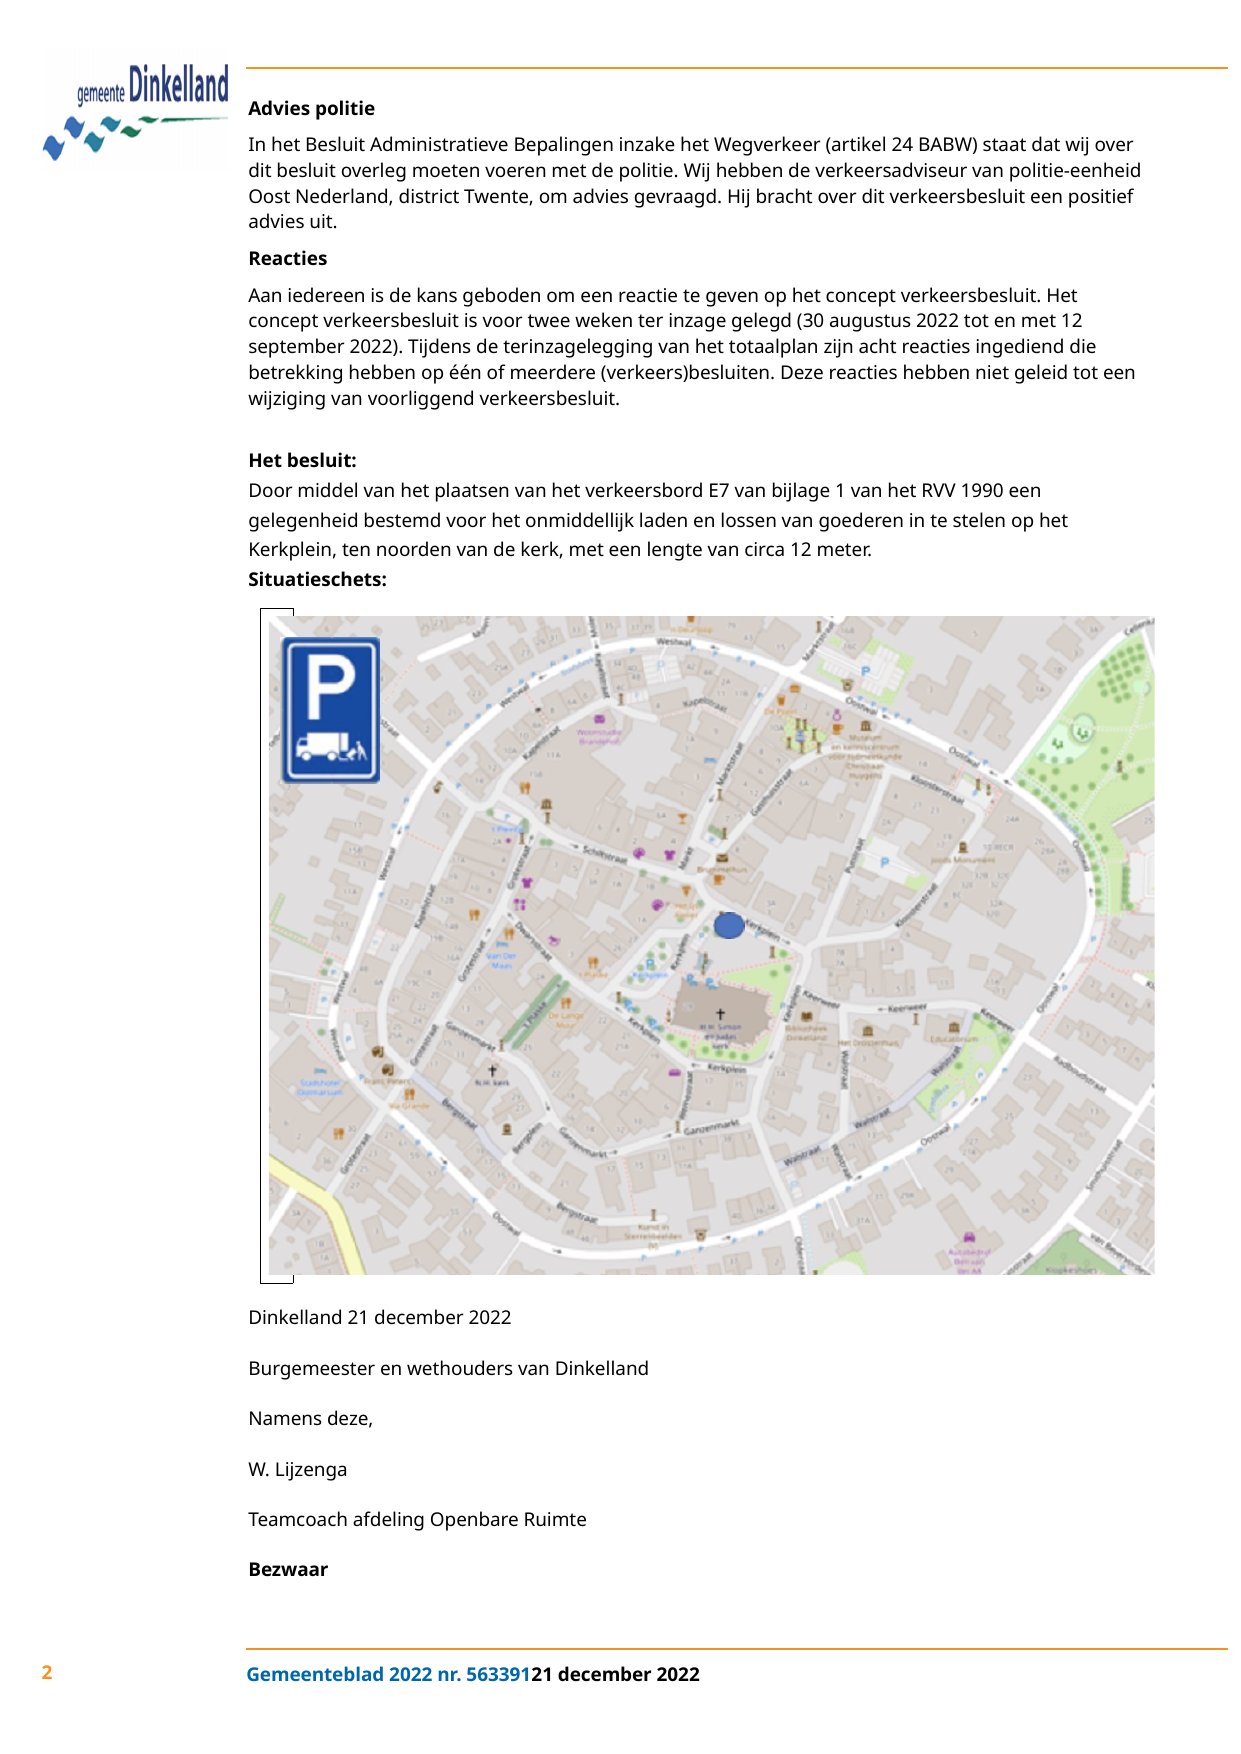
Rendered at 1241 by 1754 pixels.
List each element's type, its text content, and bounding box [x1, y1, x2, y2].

text Reacties [248, 245, 1152, 271]
text Situatieschets: [248, 566, 1152, 592]
text Namens deze, [248, 1405, 1152, 1431]
text Aan iedereen is de kans geboden om een reactie te geven op het concept verkeersbesluit. Het concept verkeersbesluit is voor twee weken ter inzage gelegd (30 augustus 2022 tot en met 12 september 2022). Tijdens de terinzagelegging van het totaalplan zijn acht reacties ingediend die betrekking hebben op één of meerdere (verkeers)besluiten. Deze reacties hebben niet geleid tot een wijziging van voorliggend verkeersbesluit. [248, 282, 1152, 411]
text Advies politie [248, 95, 1152, 121]
picture [41, 47, 231, 172]
text Bezwaar [248, 1557, 1152, 1582]
text Teamcoach afdeling Openbare Ruimte [248, 1506, 1152, 1532]
text Dinkelland 21 december 2022 [248, 1304, 1152, 1330]
picture [268, 616, 1155, 1275]
text In het Besluit Administratieve Bepalingen inzake het Wegverkeer (artikel 24 BABW) staat dat wij over dit besluit overleg moeten voeren met de politie. Wij hebben de verkeersadviseur van politie-eenheid Oost Nederland, district Twente, om advies gevraagd. Hij bracht over dit verkeersbesluit een positief advies uit. [248, 131, 1152, 234]
text W. Lijzenga [248, 1456, 1152, 1482]
text Door middel van het plaatsen van het verkeersbord E7 van bijlage 1 van het RVV 1990 een gelegenheid bestemd voor het onmiddellijk laden en lossen van goederen in te stelen op het Kerkplein, ten noorden van de kerk, met een lengte van circa 12 meter. [248, 477, 1152, 562]
text Burgemeester en wethouders van Dinkelland [248, 1355, 1152, 1381]
text Het besluit: [248, 448, 1152, 473]
